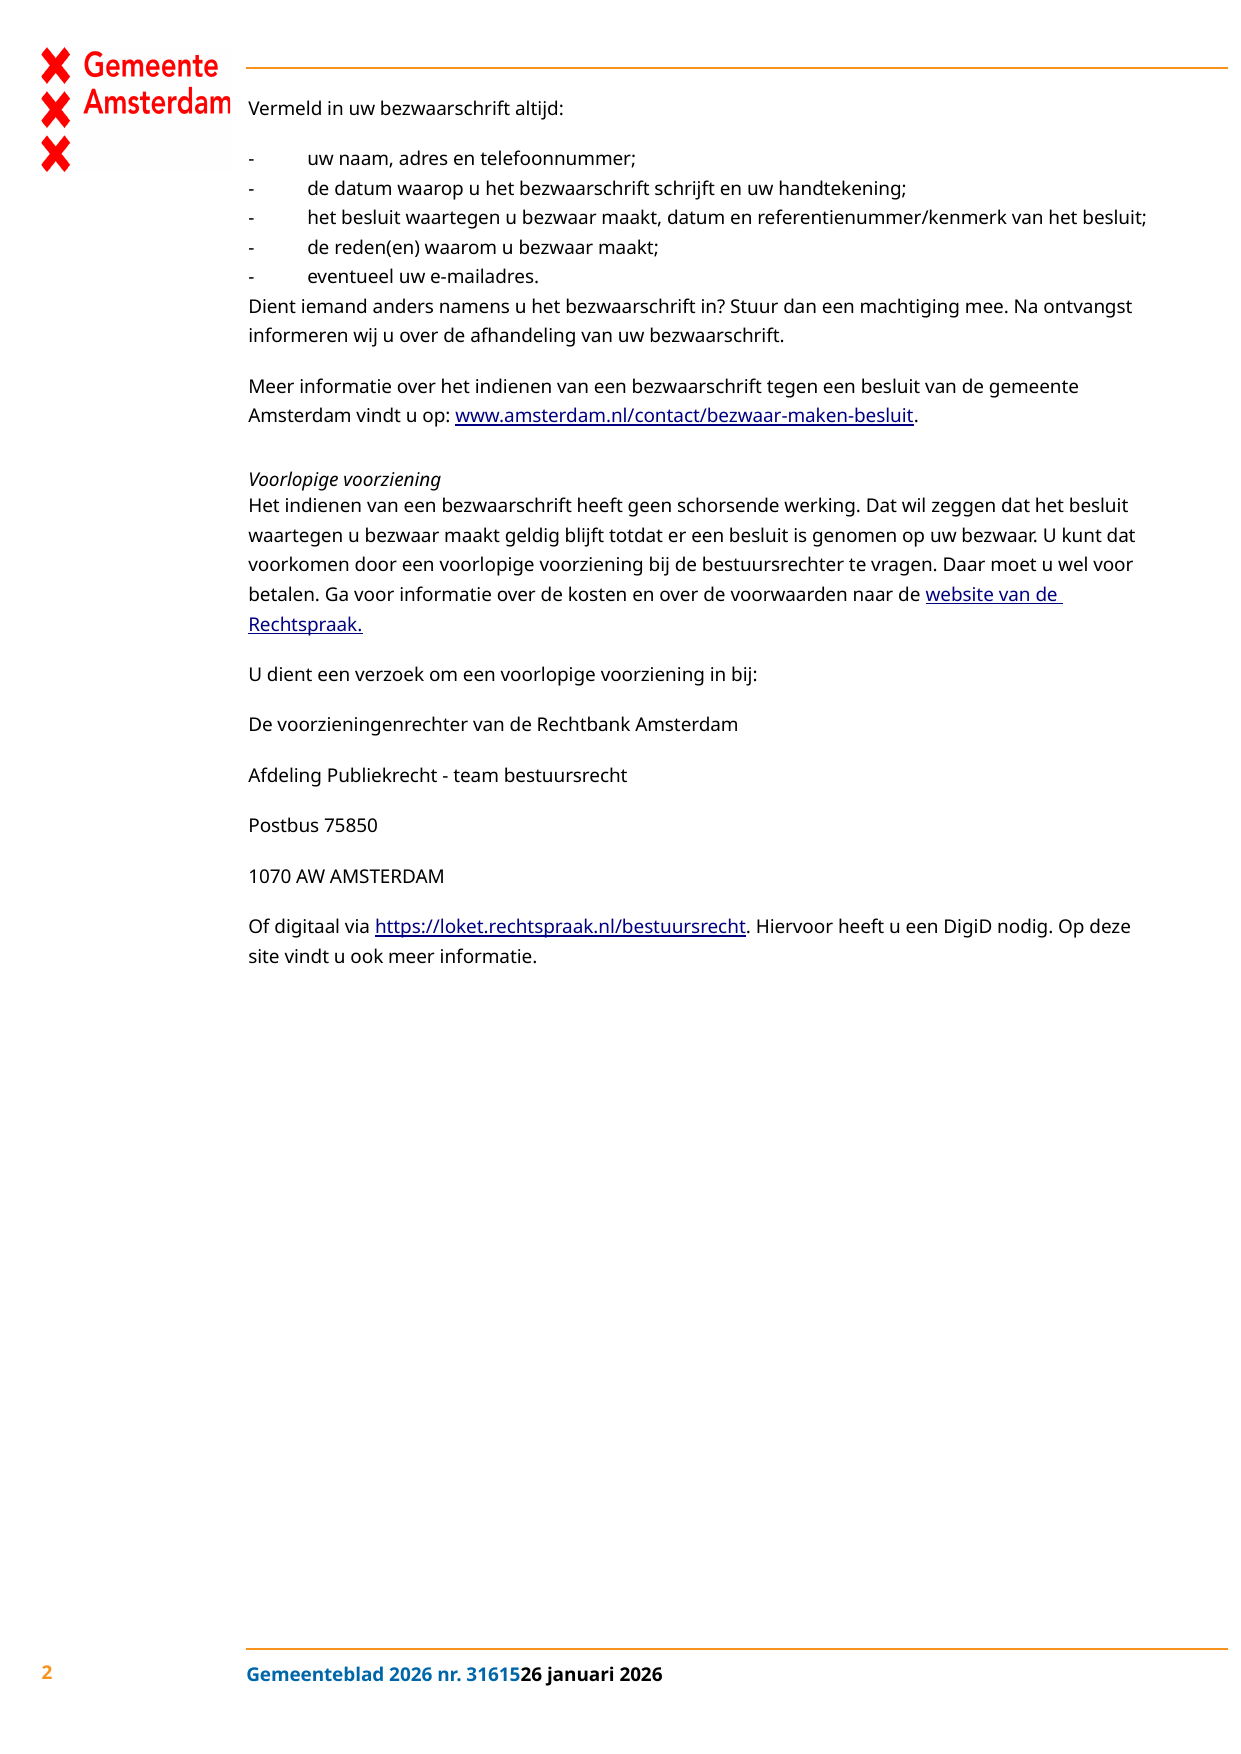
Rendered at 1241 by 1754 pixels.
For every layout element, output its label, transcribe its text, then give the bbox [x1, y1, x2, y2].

list uw naam, adres en telefoonnummer; [248, 145, 1152, 171]
text 1070 AW AMSTERDAM [248, 863, 1152, 888]
text Het indienen van een bezwaarschrift heeft geen schorsende werking. Dat wil zeggen dat het besluit waartegen u bezwaar maakt geldig blijft totdat er een besluit is genomen op uw bezwaar. U kunt dat voorkomen door een voorlopige voorziening bij de bestuursrechter te vragen. Daar moet u wel voor betalen. Ga voor informatie over de kosten en over de voorwaarden naar de website van de Rechtspraak. [248, 492, 1152, 636]
text Of digitaal via https://loket.rechtspraak.nl/bestuursrecht. Hiervoor heeft u een DigiD nodig. Op deze site vindt u ook meer informatie. [248, 913, 1152, 968]
text Afdeling Publiekrecht - team bestuursrecht [248, 762, 1152, 788]
text De voorzieningenrechter van de Rechtbank Amsterdam [248, 712, 1152, 737]
list de datum waarop u het bezwaarschrift schrijft en uw handtekening; [248, 175, 1152, 201]
list de reden(en) waarom u bezwaar maakt; [248, 234, 1152, 260]
list het besluit waartegen u bezwaar maakt, datum en referentienummer/kenmerk van het besluit; [248, 204, 1152, 230]
text Vermeld in uw bezwaarschrift altijd: [248, 95, 1152, 121]
picture [41, 47, 231, 172]
text Postbus 75850 [248, 812, 1152, 838]
text Voorlopige voorziening [248, 467, 1152, 492]
text U dient een verzoek om een voorlopige voorziening in bij: [248, 661, 1152, 687]
text Meer informatie over het indienen van een bezwaarschrift tegen een besluit van de gemeente Amsterdam vindt u op: www.amsterdam.nl/contact/bezwaar-maken-besluit. [248, 373, 1152, 428]
list eventueel uw e-mailadres. [248, 263, 1152, 289]
text Dient iemand anders namens u het bezwaarschrift in? Stuur dan een machtiging mee. Na ontvangst informeren wij u over de afhandeling van uw bezwaarschrift. [248, 293, 1152, 348]
